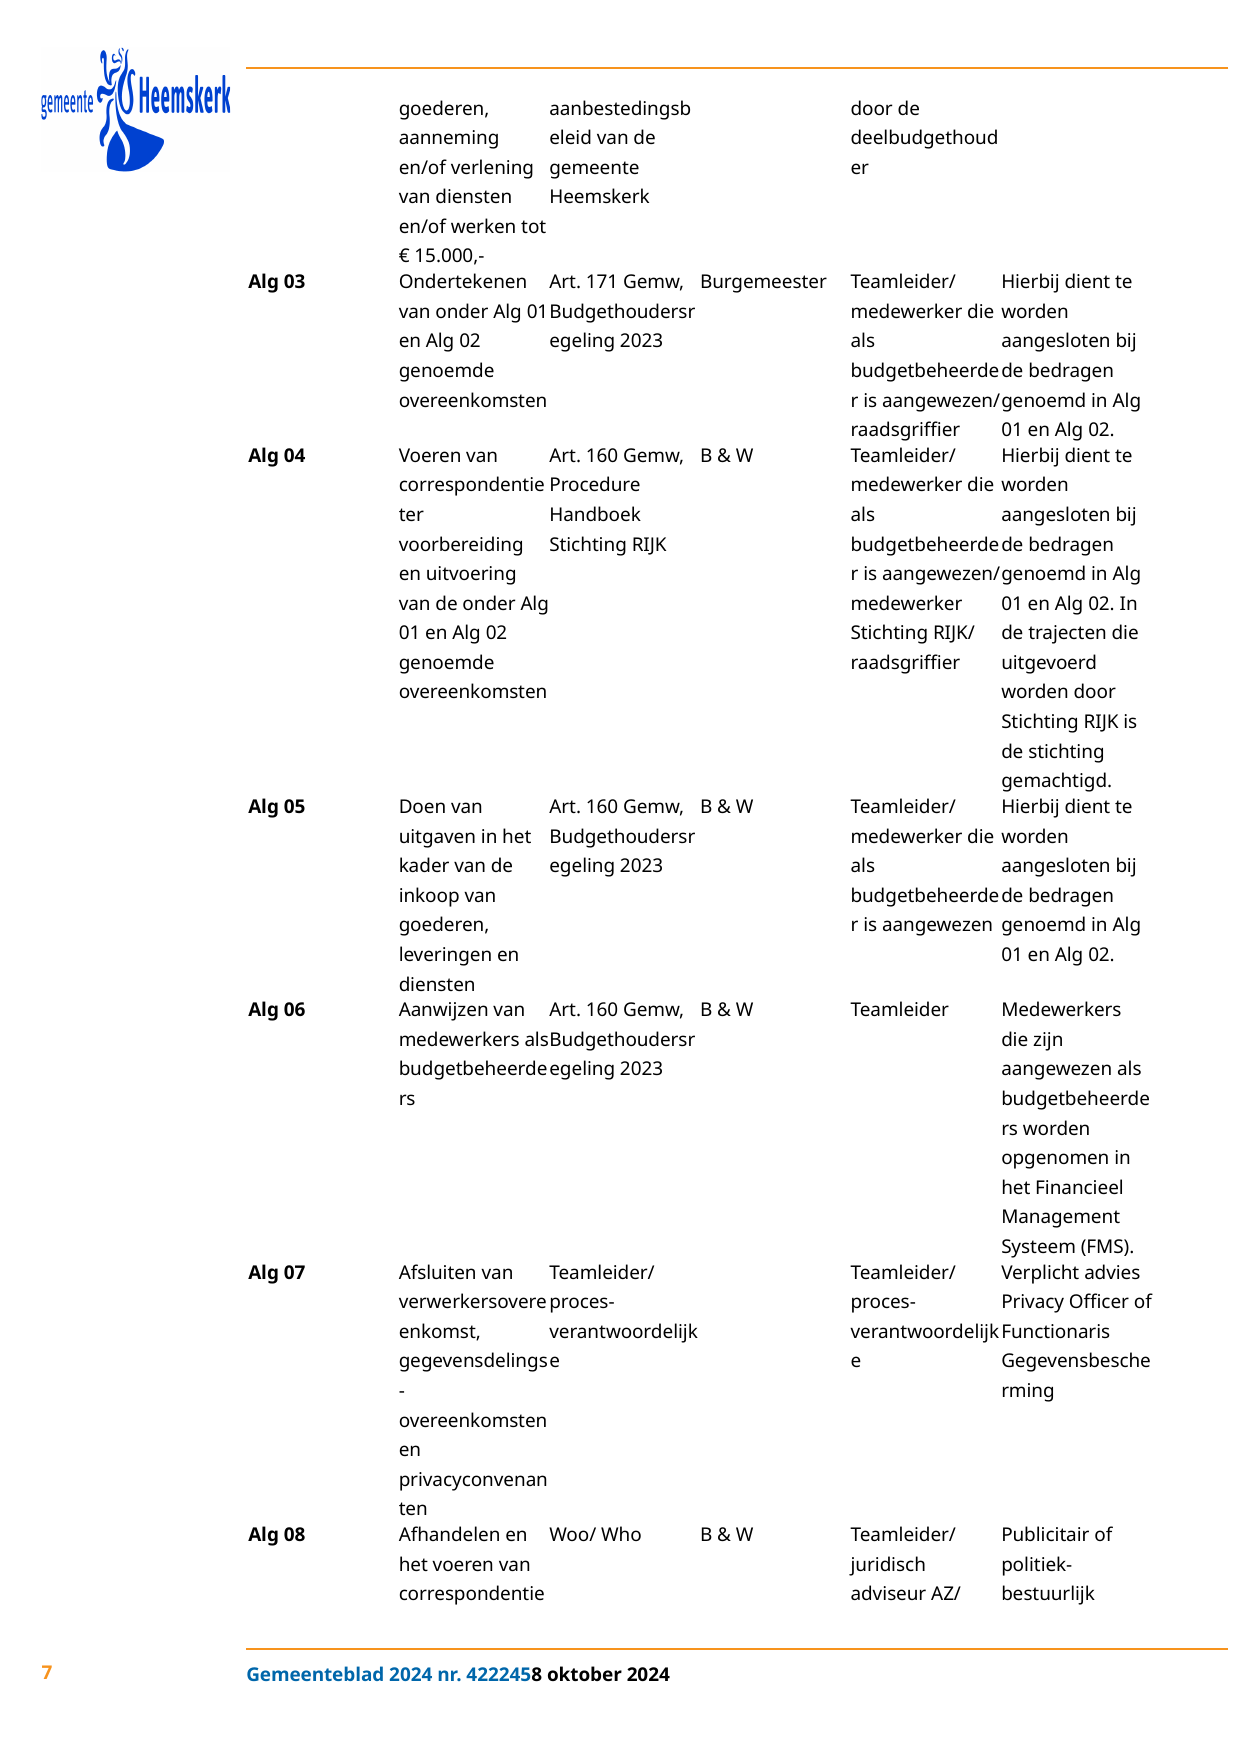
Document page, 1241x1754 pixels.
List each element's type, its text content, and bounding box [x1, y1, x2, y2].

table_cell Teamleider/proces-verantwoordelijke [549, 1259, 700, 1521]
table_cell Art. 171 Gemw, Budgethoudersregeling 2023 [549, 269, 700, 442]
table_cell aanbestedingsbeleid van de gemeente Heemskerk [549, 95, 700, 268]
table_cell Alg 07 [248, 1259, 398, 1521]
table_cell Afhandelen en het voeren van correspondentie [399, 1521, 549, 1606]
table_cell Aanwijzen van medewerkers als budgetbeheerders [399, 996, 549, 1259]
table_cell Hierbij dient te worden aangesloten bij de bedragen genoemd in Alg 01 en Alg 02. [1001, 793, 1152, 996]
table_cell goederen, aanneming en/of verlening van diensten en/of werken tot € 15.000,- [399, 95, 549, 268]
table_cell Hierbij dient te worden aangesloten bij de bedragen genoemd in Alg 01 en Alg 02. In de trajecten die uitgevoerd worden door Stichting RIJK is de stichting gemachtigd. [1001, 442, 1152, 793]
table_cell Voeren van correspondentie ter voorbereiding en uitvoering van de onder Alg 01 en Alg 02 genoemde overeenkomsten [399, 442, 549, 793]
table_cell Art. 160 Gemw, Budgethoudersregeling 2023 [549, 996, 700, 1259]
table_cell [700, 95, 850, 268]
table_cell [248, 95, 398, 268]
table_cell Teamleider/ medewerker die als budgetbeheerder is aangewezen [850, 793, 1001, 996]
table_cell door de deelbudgethouder [850, 95, 1001, 268]
table_cell [700, 1259, 850, 1521]
table_cell Teamleider/ juridisch adviseur AZ/ [850, 1521, 1001, 1606]
table_cell Teamleider/ medewerker die als budgetbeheerder is aangewezen/ raadsgriffier [850, 269, 1001, 442]
table_cell B & W [700, 442, 850, 793]
table_cell B & W [700, 793, 850, 996]
table_cell Medewerkers die zijn aangewezen als budgetbeheerders worden opgenomen in het Financieel Management Systeem (FMS). [1001, 996, 1152, 1259]
table_cell B & W [700, 1521, 850, 1606]
table_cell Alg 03 [248, 269, 398, 442]
table_cell Publicitair of politiek-bestuurlijk [1001, 1521, 1152, 1606]
table_cell Verplicht advies Privacy Officer of Functionaris Gegevensbescherming [1001, 1259, 1152, 1521]
table_cell Afsluiten van verwerkersovereenkomst, gegevensdelings-overeenkomsten en privacyconvenanten [399, 1259, 549, 1521]
table_cell Art. 160 Gemw, Procedure Handboek Stichting RIJK [549, 442, 700, 793]
table_cell Teamleider/ medewerker die als budgetbeheerder is aangewezen/ medewerker Stichting RIJK/ raadsgriffier [850, 442, 1001, 793]
table_cell Woo/ Who [549, 1521, 700, 1606]
table_cell Ondertekenen van onder Alg 01 en Alg 02 genoemde overeenkomsten [399, 269, 549, 442]
table_cell Hierbij dient te worden aangesloten bij de bedragen genoemd in Alg 01 en Alg 02. [1001, 269, 1152, 442]
table_cell Alg 04 [248, 442, 398, 793]
table_cell Alg 08 [248, 1521, 398, 1606]
table_cell Burgemeester [700, 269, 850, 442]
table_cell Art. 160 Gemw, Budgethoudersregeling 2023 [549, 793, 700, 996]
table_cell Alg 06 [248, 996, 398, 1259]
table_cell Teamleider/ proces-verantwoordelijke [850, 1259, 1001, 1521]
table_cell [1001, 95, 1152, 268]
table_cell Doen van uitgaven in het kader van de inkoop van goederen, leveringen en diensten [399, 793, 549, 996]
picture [41, 47, 231, 172]
table_cell B & W [700, 996, 850, 1259]
table_cell Alg 05 [248, 793, 398, 996]
table_cell Teamleider [850, 996, 1001, 1259]
